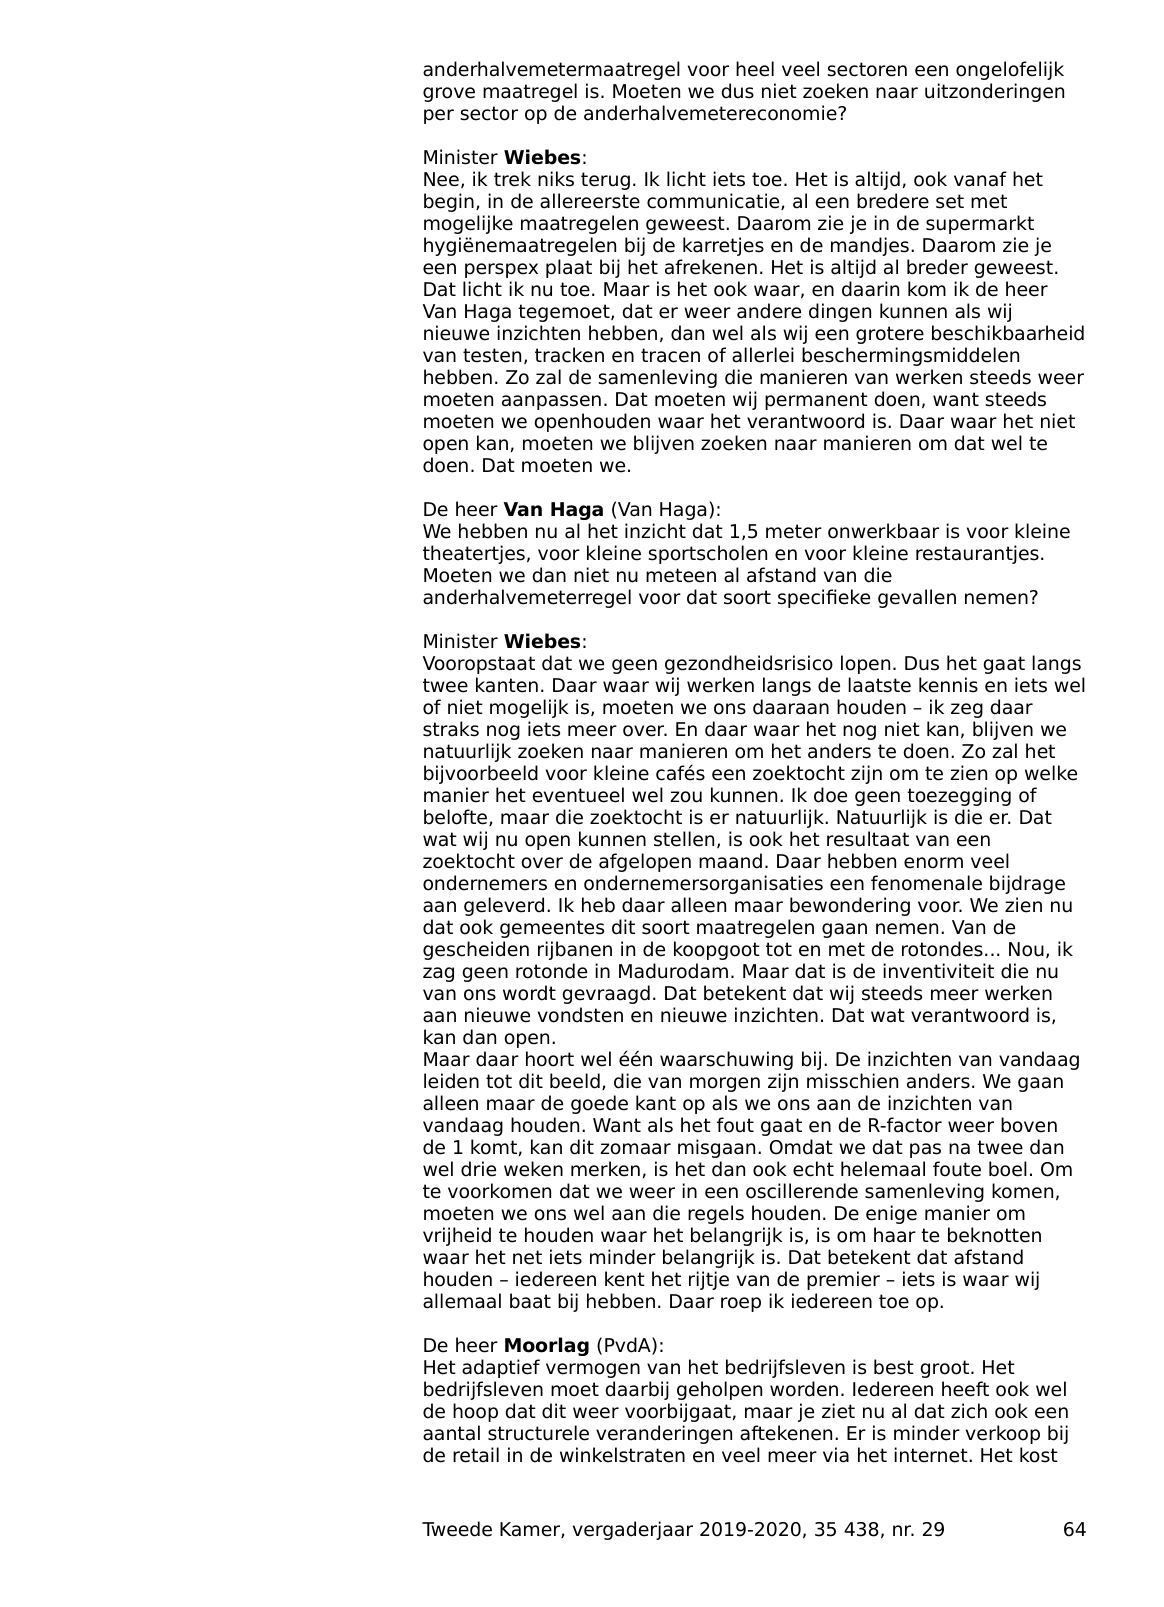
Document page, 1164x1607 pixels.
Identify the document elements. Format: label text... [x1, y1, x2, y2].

text Maar daar hoort wel één waarschuwing bij. De inzichten van vandaag leiden tot dit beeld, die van morgen zijn misschien anders. We gaan alleen maar de goede kant op als we ons aan de inzichten van vandaag houden. Want als het fout gaat en de R-factor weer boven de 1 komt, kan dit zomaar misgaan. Omdat we dat pas na twee dan wel drie weken merken, is het dan ook echt helemaal foute boel. Om te voorkomen dat we weer in een oscillerende samenleving komen, moeten we ons wel aan die regels houden. De enige manier om vrijheid te houden waar het belangrijk is, is om haar te beknotten waar het net iets minder belangrijk is. Dat betekent dat afstand houden – iedereen kent het rijtje van de premier – iets is waar wij allemaal baat bij hebben. Daar roep ik iedereen toe op. [422, 1049, 1087, 1312]
text Minister Wiebes: [422, 631, 1087, 653]
text De heer Van Haga (Van Haga): [422, 499, 1087, 521]
text Nee, ik trek niks terug. Ik licht iets toe. Het is altijd, ook vanaf het begin, in de allereerste communicatie, al een bredere set met mogelijke maatregelen geweest. Daarom zie je in de supermarkt hygiënemaatregelen bij de karretjes en de mandjes. Daarom zie je een perspex plaat bij het afrekenen. Het is altijd al breder geweest. Dat licht ik nu toe. Maar is het ook waar, en daarin kom ik de heer Van Haga tegemoet, dat er weer andere dingen kunnen als wij nieuwe inzichten hebben, dan wel als wij een grotere beschikbaarheid van testen, tracken en tracen of allerlei beschermingsmiddelen hebben. Zo zal de samenleving die manieren van werken steeds weer moeten aanpassen. Dat moeten wij permanent doen, want steeds moeten we openhouden waar het verantwoord is. Daar waar het niet open kan, moeten we blijven zoeken naar manieren om dat wel te doen. Dat moeten we. [422, 169, 1087, 477]
text anderhalvemetermaatregel voor heel veel sectoren een ongelofelijk grove maatregel is. Moeten we dus niet zoeken naar uitzonderingen per sector op de anderhalvemetereconomie? [422, 59, 1087, 125]
text We hebben nu al het inzicht dat 1,5 meter onwerkbaar is voor kleine theatertjes, voor kleine sportscholen en voor kleine restaurantjes. Moeten we dan niet nu meteen al afstand van die anderhalvemeterregel voor dat soort specifieke gevallen nemen? [422, 521, 1087, 609]
text Minister Wiebes: [422, 147, 1087, 169]
text Vooropstaat dat we geen gezondheidsrisico lopen. Dus het gaat langs twee kanten. Daar waar wij werken langs de laatste kennis en iets wel of niet mogelijk is, moeten we ons daaraan houden – ik zeg daar straks nog iets meer over. En daar waar het nog niet kan, blijven we natuurlijk zoeken naar manieren om het anders te doen. Zo zal het bijvoorbeeld voor kleine cafés een zoektocht zijn om te zien op welke manier het eventueel wel zou kunnen. Ik doe geen toezegging of belofte, maar die zoektocht is er natuurlijk. Natuurlijk is die er. Dat wat wij nu open kunnen stellen, is ook het resultaat van een zoektocht over de afgelopen maand. Daar hebben enorm veel ondernemers en ondernemersorganisaties een fenomenale bijdrage aan geleverd. Ik heb daar alleen maar bewondering voor. We zien nu dat ook gemeentes dit soort maatregelen gaan nemen. Van de gescheiden rijbanen in de koopgoot tot en met de rotondes... Nou, ik zag geen rotonde in Madurodam. Maar dat is de inventiviteit die nu van ons wordt gevraagd. Dat betekent dat wij steeds meer werken aan nieuwe vondsten en nieuwe inzichten. Dat wat verantwoord is, kan dan open. [422, 653, 1087, 1049]
text Het adaptief vermogen van het bedrijfsleven is best groot. Het bedrijfsleven moet daarbij geholpen worden. Iedereen heeft ook wel de hoop dat dit weer voorbijgaat, maar je ziet nu al dat zich ook een aantal structurele veranderingen aftekenen. Er is minder verkoop bij de retail in de winkelstraten en veel meer via het internet. Het kost [422, 1357, 1087, 1467]
text De heer Moorlag (PvdA): [422, 1335, 1087, 1357]
